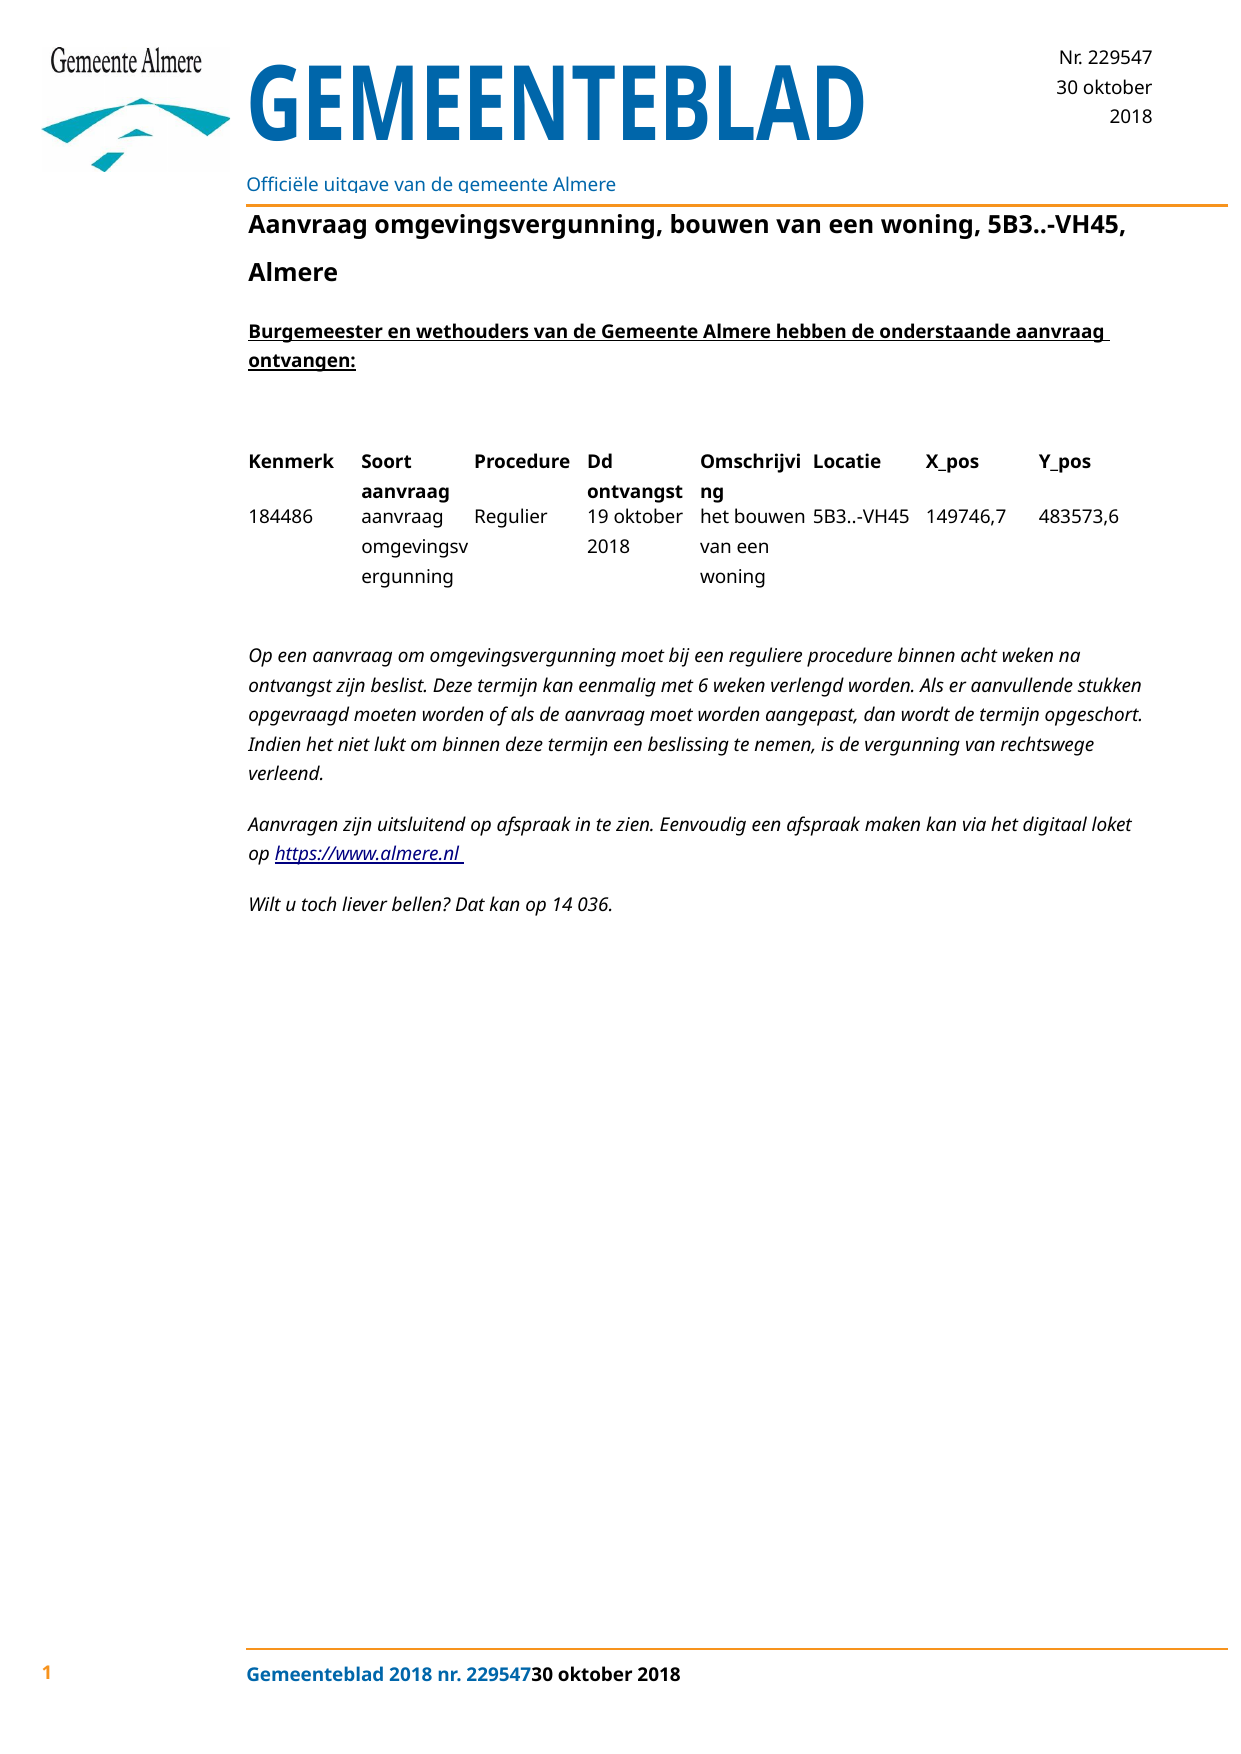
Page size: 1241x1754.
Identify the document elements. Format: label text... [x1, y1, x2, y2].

table_cell Regulier [474, 504, 587, 589]
text Aanvraag omgevingsvergunning, bouwen van een woning, 5B3..-VH45, Almere [248, 207, 1152, 288]
table_cell 483573,6 [1039, 504, 1152, 589]
table_cell 149746,7 [926, 504, 1038, 589]
text Burgemeester en wethouders van de Gemeente Almere hebben de onderstaande aanvraag ontvangen: [248, 318, 1152, 373]
table_cell 5B3..-VH45 [813, 504, 926, 589]
table_header Locatie [813, 449, 926, 504]
text Op een aanvraag om omgevingsvergunning moet bij een reguliere procedure binnen acht weken na ontvangst zijn beslist. Deze termijn kan eenmalig met 6 weken verlengd worden. Als er aanvullende stukken opgevraagd moeten worden of als de aanvraag moet worden aangepast, dan wordt de termijn opgeschort. Indien het niet lukt om binnen deze termijn een beslissing te nemen, is de vergunning van rechtswege verleend. [248, 642, 1152, 786]
table_header Procedure [474, 449, 587, 504]
text Wilt u toch liever bellen? Dat kan op 14 036. [248, 891, 1152, 917]
table_header Kenmerk [248, 449, 361, 504]
table_cell het bouwen van een woning [700, 504, 813, 589]
table_header Soort aanvraag [361, 449, 474, 504]
text Aanvragen zijn uitsluitend op afspraak in te zien. Eenvoudig een afspraak maken kan via het digitaal loket op https://www.almere.nl [248, 811, 1152, 866]
table_cell 184486 [248, 504, 361, 589]
table_header Omschrijving [700, 449, 813, 504]
table_header X_pos [926, 449, 1038, 504]
picture [41, 47, 231, 172]
table_cell aanvraag omgevingsvergunning [361, 504, 474, 589]
table_header Y_pos [1039, 449, 1152, 504]
table_cell 19 oktober 2018 [587, 504, 700, 589]
table_header Dd ontvangst [587, 449, 700, 504]
